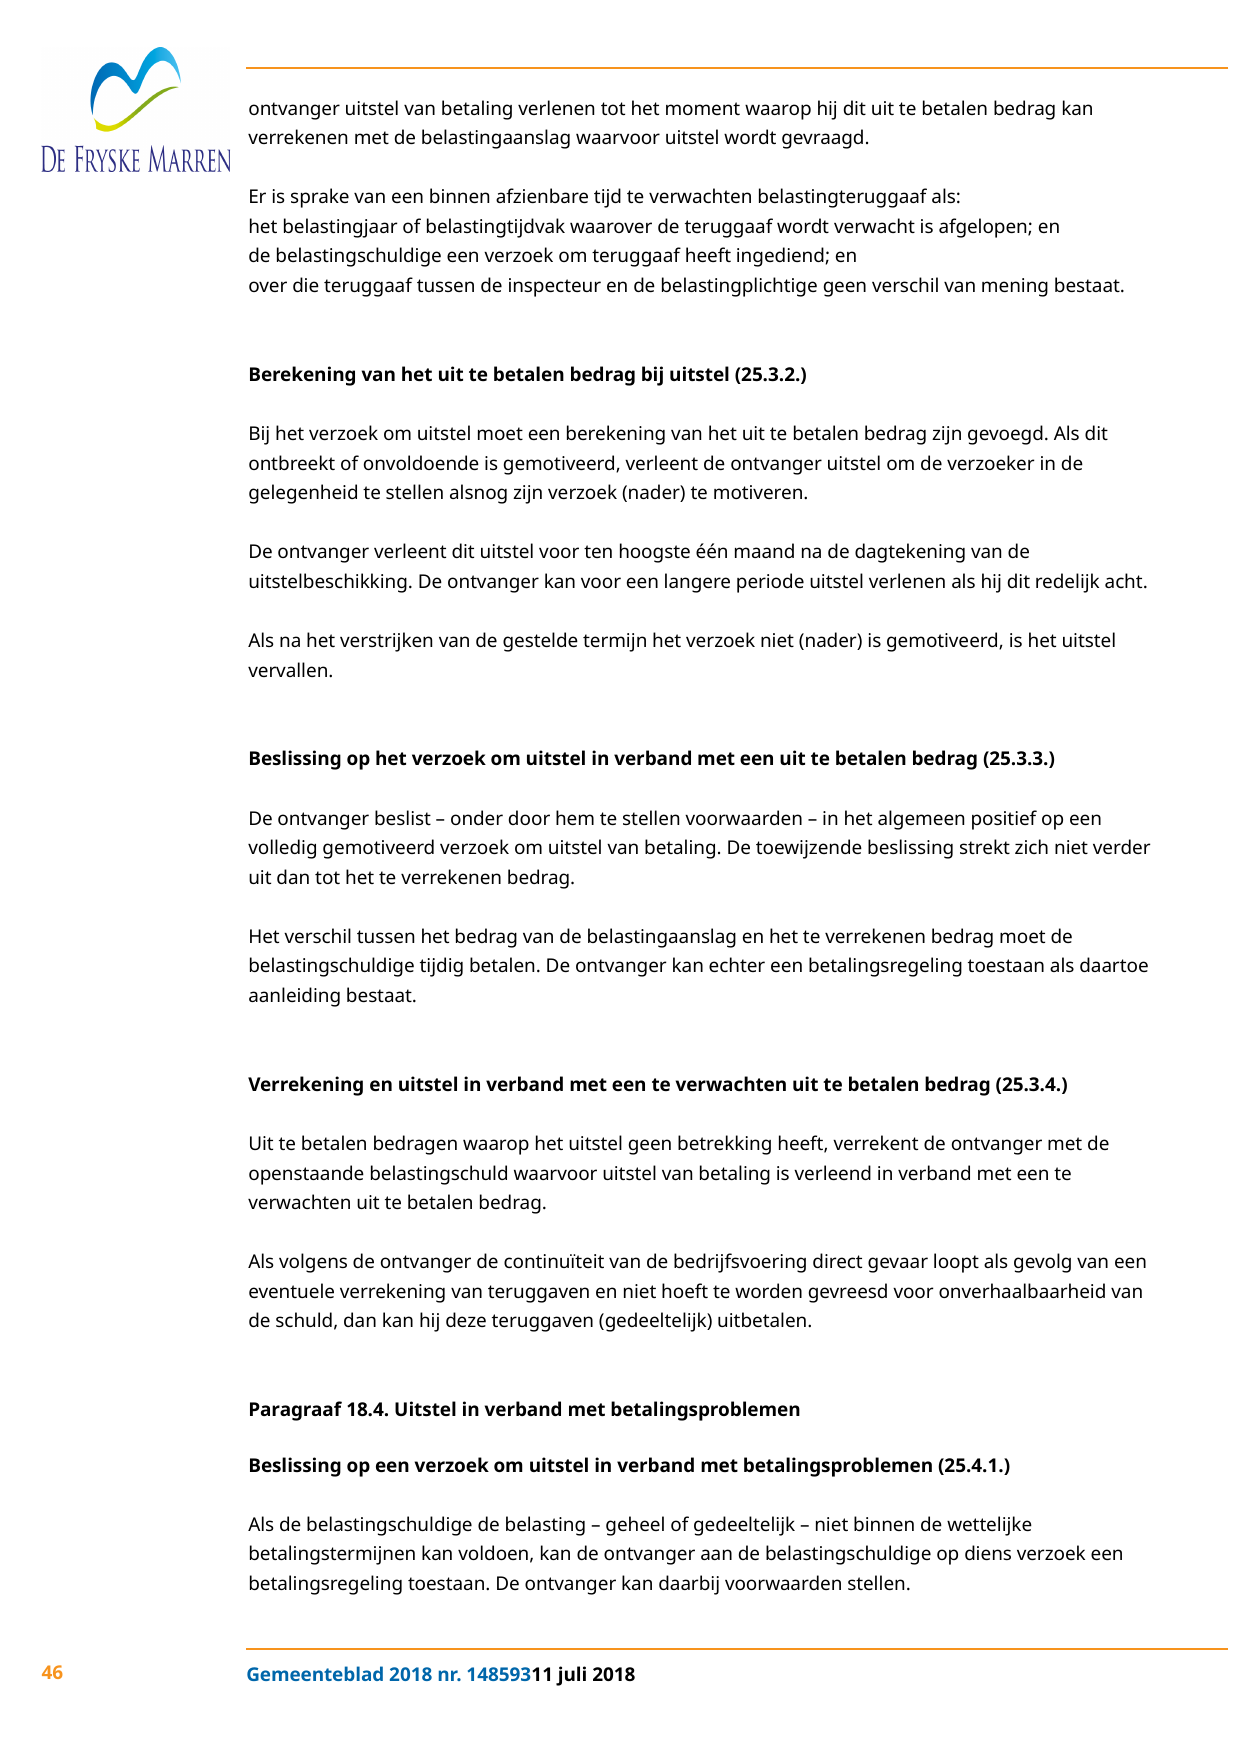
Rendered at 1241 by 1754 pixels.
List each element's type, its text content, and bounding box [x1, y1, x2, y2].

text Berekening van het uit te betalen bedrag bij uitstel (25.3.2.) [248, 361, 1152, 387]
text Beslissing op een verzoek om uitstel in verband met betalingsproblemen (25.4.1.) [248, 1452, 1152, 1477]
text Als de belastingschuldige de belasting – geheel of gedeeltelijk – niet binnen de wettelijke betalingstermijnen kan voldoen, kan de ontvanger aan de belastingschuldige op diens verzoek een betalingsregeling toestaan. De ontvanger kan daarbij voorwaarden stellen. [248, 1511, 1152, 1596]
picture [41, 47, 231, 172]
text Paragraaf 18.4. Uitstel in verband met betalingsproblemen [248, 1396, 1152, 1422]
text Als na het verstrijken van de gestelde termijn het verzoek niet (nader) is gemotiveerd, is het uitstel vervallen. [248, 627, 1152, 683]
text De ontvanger beslist – onder door hem te stellen voorwaarden – in het algemeen positief op een volledig gemotiveerd verzoek om uitstel van betaling. De toewijzende beslissing strekt zich niet verder uit dan tot het te verrekenen bedrag. [248, 805, 1152, 890]
text Er is sprake van een binnen afzienbare tijd te verwachten belastingteruggaaf als: [248, 183, 1152, 209]
text Uit te betalen bedragen waarop het uitstel geen betrekking heeft, verrekent de ontvanger met de openstaande belastingschuld waarvoor uitstel van betaling is verleend in verband met een te verwachten uit te betalen bedrag. [248, 1130, 1152, 1215]
text De ontvanger verleent dit uitstel voor ten hoogste één maand na de dagtekening van de uitstelbeschikking. De ontvanger kan voor een langere periode uitstel verlenen als hij dit redelijk acht. [248, 538, 1152, 594]
text over die teruggaaf tussen de inspecteur en de belastingplichtige geen verschil van mening bestaat. [248, 272, 1152, 298]
text het belastingjaar of belastingtijdvak waarover de teruggaaf wordt verwacht is afgelopen; en [248, 213, 1152, 239]
text de belastingschuldige een verzoek om teruggaaf heeft ingediend; en [248, 243, 1152, 268]
text Beslissing op het verzoek om uitstel in verband met een uit te betalen bedrag (25.3.3.) [248, 746, 1152, 771]
text Het verschil tussen het bedrag van de belastingaanslag en het te verrekenen bedrag moet de belastingschuldige tijdig betalen. De ontvanger kan echter een betalingsregeling toestaan als daartoe aanleiding bestaat. [248, 923, 1152, 1008]
text ontvanger uitstel van betaling verlenen tot het moment waarop hij dit uit te betalen bedrag kan verrekenen met de belastingaanslag waarvoor uitstel wordt gevraagd. [248, 95, 1152, 150]
text Als volgens de ontvanger de continuïteit van de bedrijfsvoering direct gevaar loopt als gevolg van een eventuele verrekening van teruggaven en niet hoeft te worden gevreesd voor onverhaalbaarheid van de schuld, dan kan hij deze teruggaven (gedeeltelijk) uitbetalen. [248, 1248, 1152, 1333]
text Bij het verzoek om uitstel moet een berekening van het uit te betalen bedrag zijn gevoegd. Als dit ontbreekt of onvoldoende is gemotiveerd, verleent de ontvanger uitstel om de verzoeker in de gelegenheid te stellen alsnog zijn verzoek (nader) te motiveren. [248, 420, 1152, 505]
text Verrekening en uitstel in verband met een te verwachten uit te betalen bedrag (25.3.4.) [248, 1071, 1152, 1097]
